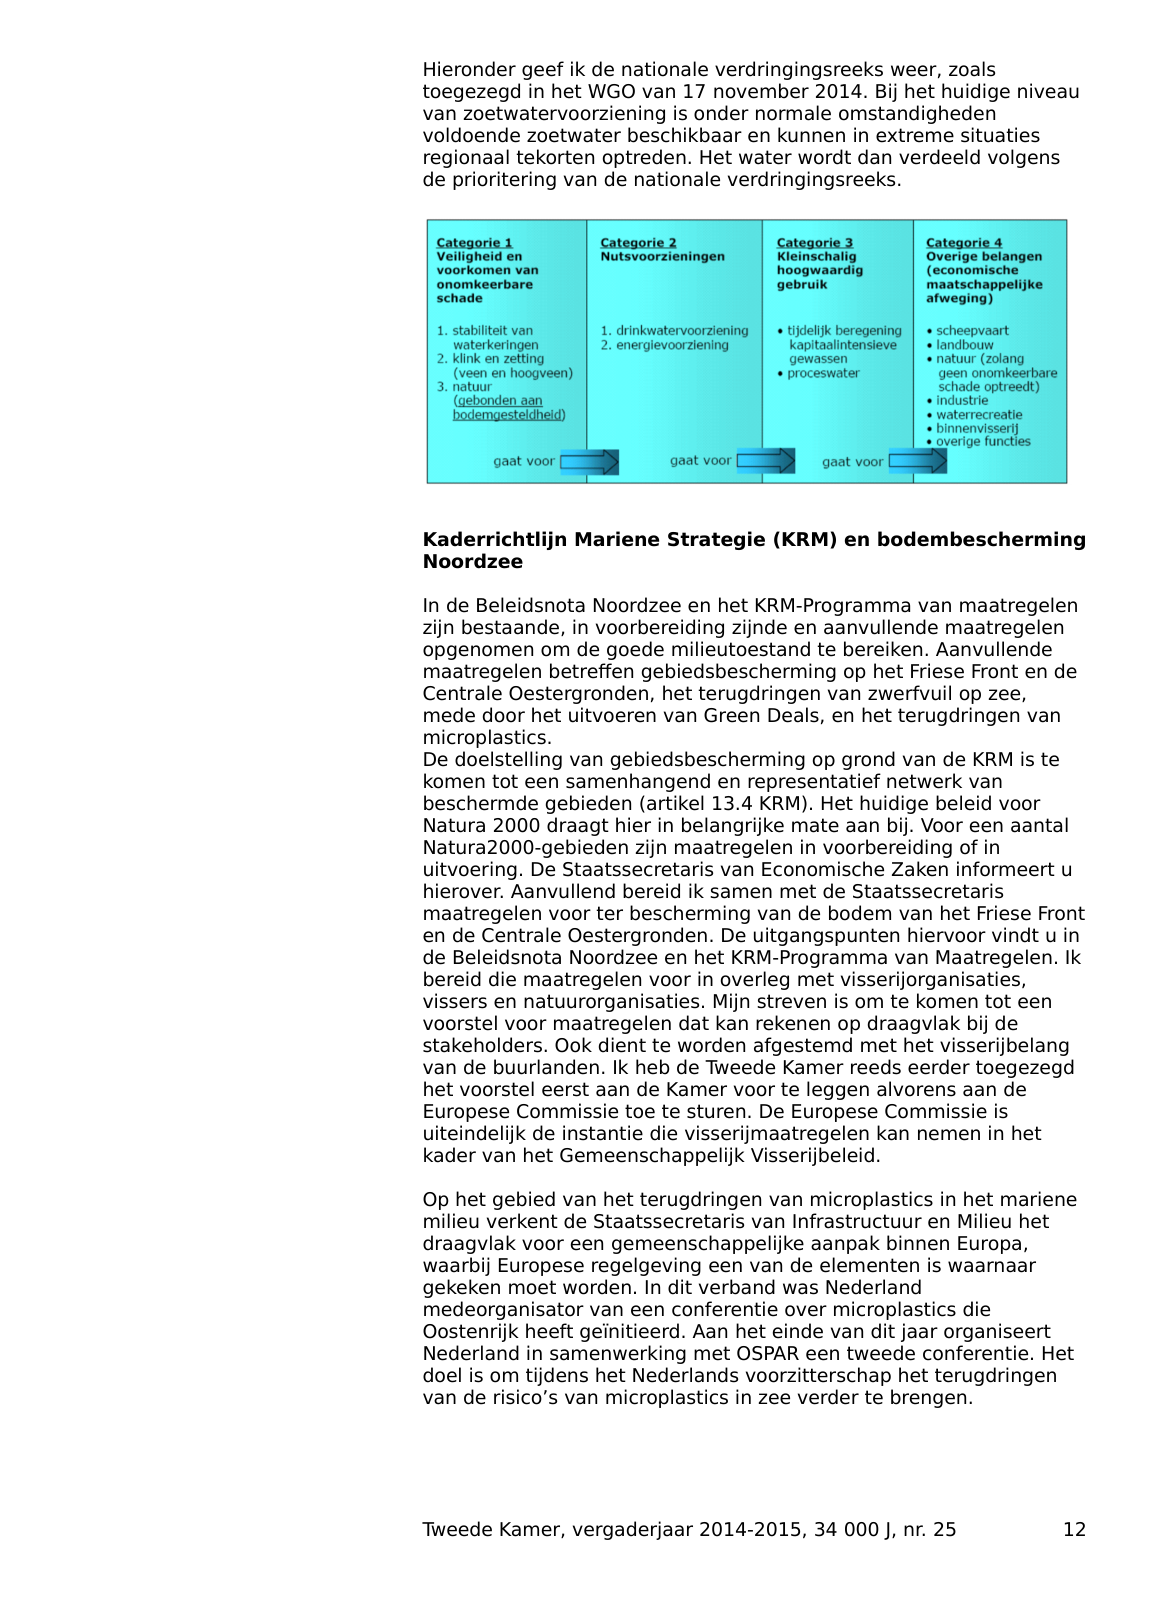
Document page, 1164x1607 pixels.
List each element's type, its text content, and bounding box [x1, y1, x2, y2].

subtitle Kaderrichtlijn Mariene Strategie (KRM) en bodembescherming Noordzee [422, 529, 1087, 573]
picture [422, 213, 1072, 485]
text Hieronder geef ik de nationale verdringingsreeks weer, zoals toegezegd in het WGO van 17 november 2014. Bij het huidige niveau van zoetwatervoorziening is onder normale omstandigheden voldoende zoetwater beschikbaar en kunnen in extreme situaties regionaal tekorten optreden. Het water wordt dan verdeeld volgens de prioritering van de nationale verdringingsreeks. [422, 59, 1087, 191]
text Op het gebied van het terugdringen van microplastics in het mariene milieu verkent de Staatssecretaris van Infrastructuur en Milieu het draagvlak voor een gemeenschappelijke aanpak binnen Europa, waarbij Europese regelgeving een van de elementen is waarnaar gekeken moet worden. In dit verband was Nederland medeorganisator van een conferentie over microplastics die Oostenrijk heeft geïnitieerd. Aan het einde van dit jaar organiseert Nederland in samenwerking met OSPAR een tweede conferentie. Het doel is om tijdens het Nederlands voorzitterschap het terugdringen van de risico’s van microplastics in zee verder te brengen. [422, 1189, 1087, 1408]
text In de Beleidsnota Noordzee en het KRM-Programma van maatregelen zijn bestaande, in voorbereiding zijnde en aanvullende maatregelen opgenomen om de goede milieutoestand te bereiken. Aanvullende maatregelen betreffen gebiedsbescherming op het Friese Front en de Centrale Oestergronden, het terugdringen van zwerfvuil op zee, mede door het uitvoeren van Green Deals, en het terugdringen van microplastics. [422, 595, 1087, 749]
text De doelstelling van gebiedsbescherming op grond van de KRM is te komen tot een samenhangend en representatief netwerk van beschermde gebieden (artikel 13.4 KRM). Het huidige beleid voor Natura 2000 draagt hier in belangrijke mate aan bij. Voor een aantal Natura2000-gebieden zijn maatregelen in voorbereiding of in uitvoering. De Staatssecretaris van Economische Zaken informeert u hierover. Aanvullend bereid ik samen met de Staatssecretaris maatregelen voor ter bescherming van de bodem van het Friese Front en de Centrale Oestergronden. De uitgangspunten hiervoor vindt u in de Beleidsnota Noordzee en het KRM-Programma van Maatregelen. Ik bereid die maatregelen voor in overleg met visserijorganisaties, vissers en natuurorganisaties. Mijn streven is om te komen tot een voorstel voor maatregelen dat kan rekenen op draagvlak bij de stakeholders. Ook dient te worden afgestemd met het visserijbelang van de buurlanden. Ik heb de Tweede Kamer reeds eerder toegezegd het voorstel eerst aan de Kamer voor te leggen alvorens aan de Europese Commissie toe te sturen. De Europese Commissie is uiteindelijk de instantie die visserijmaatregelen kan nemen in het kader van het Gemeenschappelijk Visserijbeleid. [422, 749, 1087, 1167]
